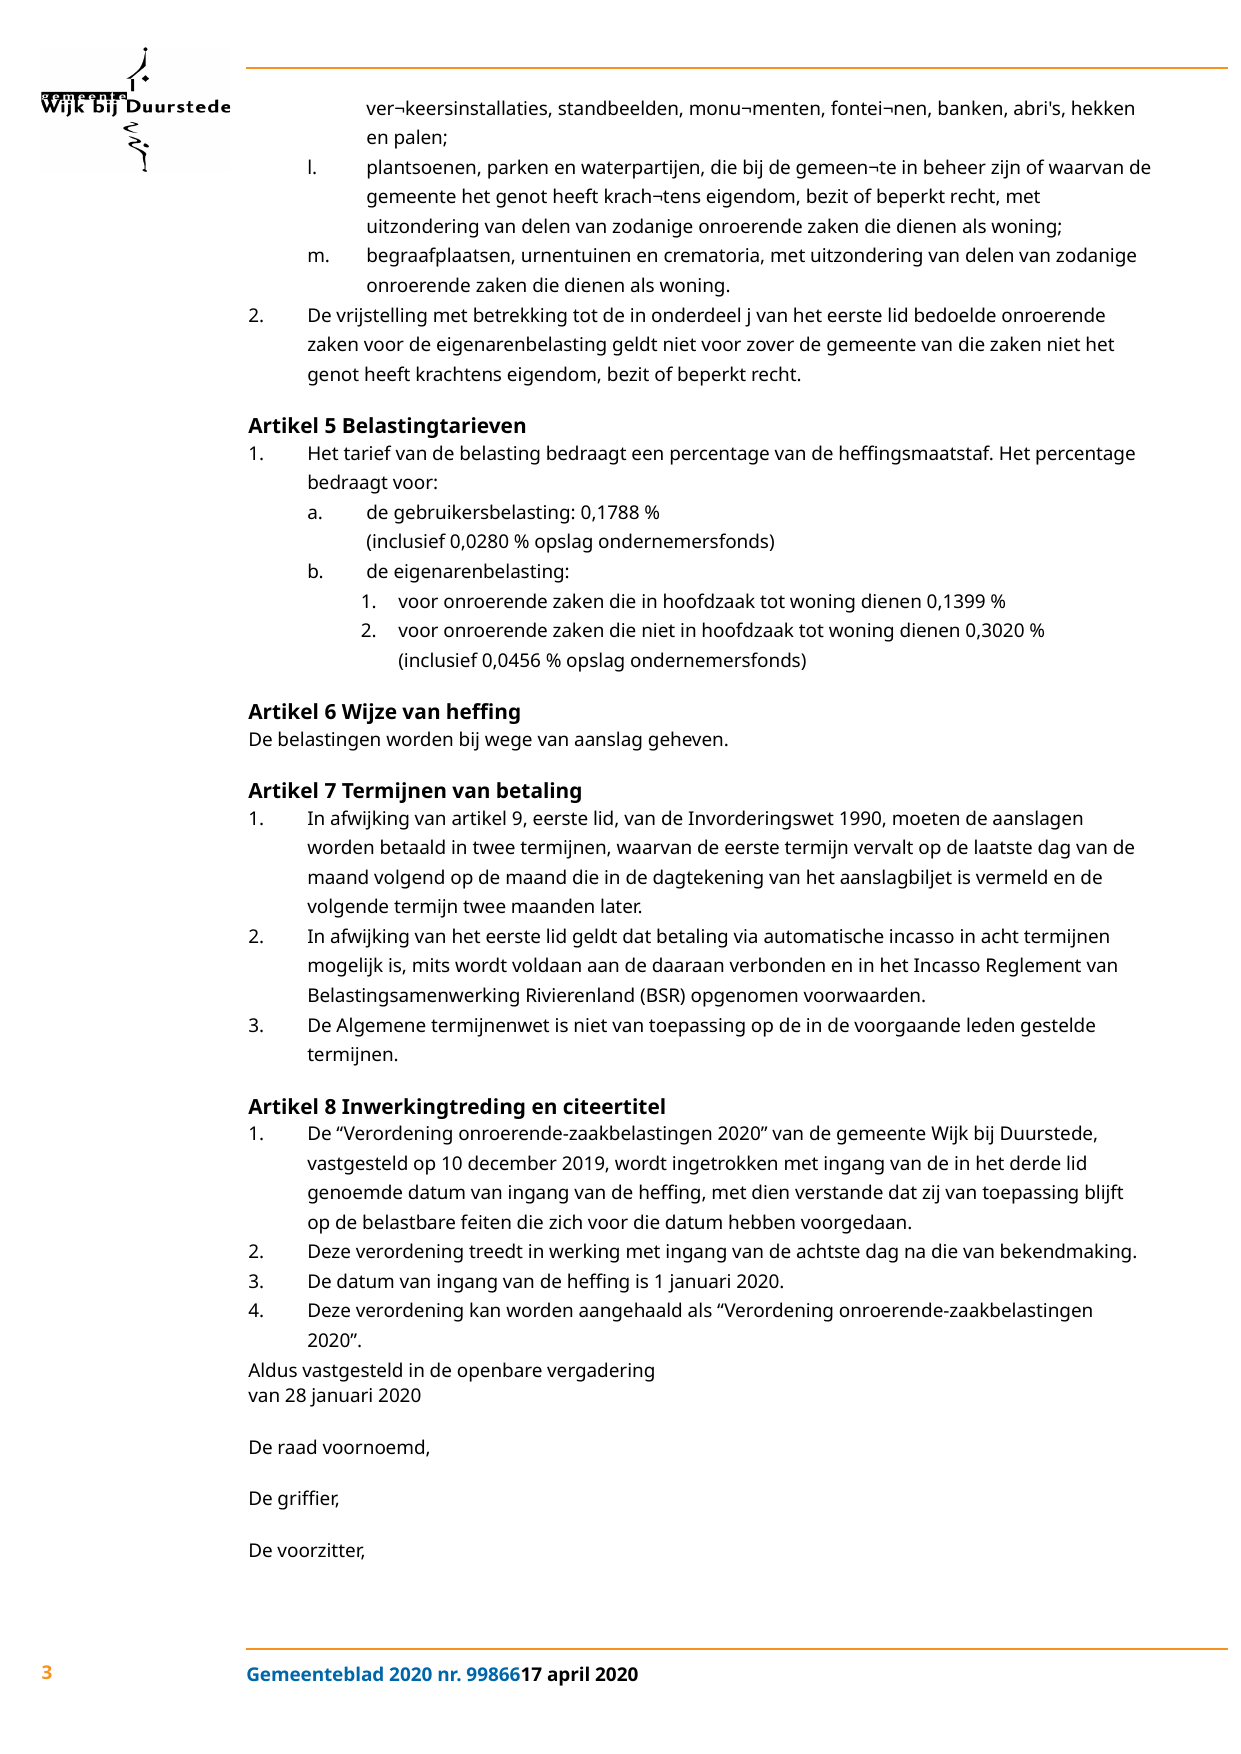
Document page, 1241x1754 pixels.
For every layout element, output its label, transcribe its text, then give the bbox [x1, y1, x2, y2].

list plantsoenen, parken en waterpartijen, die bij de gemeen¬te in beheer zijn of waarvan de gemeente het genot heeft krach¬tens eigendom, bezit of beperkt recht, met uitzondering van delen van zodanige onroerende zaken die dienen als woning; [307, 154, 1152, 239]
list De vrijstelling met betrekking tot de in onderdeel j van het eerste lid bedoelde onroerende zaken voor de eigenarenbelasting geldt niet voor zover de gemeente van die zaken niet het genot heeft krachtens eigendom, bezit of beperkt recht. [248, 302, 1152, 387]
list (inclusief 0,0456 % opslag ondernemersfonds) [361, 647, 1152, 673]
text Artikel 8 Inwerkingtreding en citeertitel [248, 1092, 1152, 1120]
list In afwijking van artikel 9, eerste lid, van de Invorderingswet 1990, moeten de aanslagen worden betaald in twee termijnen, waarvan de eerste termijn vervalt op de laatste dag van de maand volgend op de maand die in de dagtekening van het aanslagbiljet is vermeld en de volgende termijn twee maanden later. [248, 805, 1152, 919]
list voor onroerende zaken die in hoofdzaak tot woning dienen 0,1399 % [361, 588, 1152, 613]
list de gebruikersbelasting: 0,1788 % [307, 499, 1152, 525]
list voor onroerende zaken die niet in hoofdzaak tot woning dienen 0,3020 % [361, 617, 1152, 643]
text Artikel 7 Termijnen van betaling [248, 776, 1152, 805]
list Het tarief van de belasting bedraagt een percentage van de heffingsmaatstaf. Het percentage bedraagt voor: [248, 440, 1152, 495]
list begraafplaatsen, urnentuinen en crematoria, met uitzondering van delen van zodanige onroerende zaken die dienen als woning. [307, 243, 1152, 298]
list Deze verordening treedt in werking met ingang van de achtste dag na die van bekendmaking. [248, 1238, 1152, 1264]
list De datum van ingang van de heffing is 1 januari 2020. [248, 1268, 1152, 1294]
text De voorzitter, [248, 1537, 1152, 1563]
list In afwijking van het eerste lid geldt dat betaling via automatische incasso in acht termijnen mogelijk is, mits wordt voldaan aan de daaraan verbonden en in het Incasso Reglement van Belastingsamenwerking Rivierenland (BSR) opgenomen voorwaarden. [248, 923, 1152, 1008]
list De “Verordening onroerende-zaakbelastingen 2020” van de gemeente Wijk bij Duurstede, vastgesteld op 10 december 2019, wordt ingetrokken met ingang van de in het derde lid genoemde datum van ingang van de heffing, met dien verstande dat zij van toepassing blijft op de belastbare feiten die zich voor die datum hebben voorgedaan. [248, 1120, 1152, 1235]
text van 28 januari 2020 [248, 1383, 1152, 1408]
list ver¬keersinstallaties, standbeelden, monu¬menten, fontei¬nen, banken, abri's, hekken en palen; [307, 95, 1152, 150]
text De belastingen worden bij wege van aanslag geheven. [248, 726, 1152, 752]
list (inclusief 0,0280 % opslag ondernemersfonds) [307, 529, 1152, 554]
text De griffier, [248, 1486, 1152, 1511]
text De raad voornoemd, [248, 1434, 1152, 1460]
text Artikel 5 Belastingtarieven [248, 411, 1152, 440]
text Aldus vastgesteld in de openbare vergadering [248, 1357, 1152, 1383]
list Deze verordening kan worden aangehaald als “Verordening onroerende-zaakbelastingen 2020”. [248, 1298, 1152, 1353]
text Artikel 6 Wijze van heffing [248, 697, 1152, 726]
list De Algemene termijnenwet is niet van toepassing op de in de voorgaande leden gestelde termijnen. [248, 1012, 1152, 1067]
list de eigenarenbelasting: [307, 558, 1152, 584]
picture [41, 47, 231, 172]
